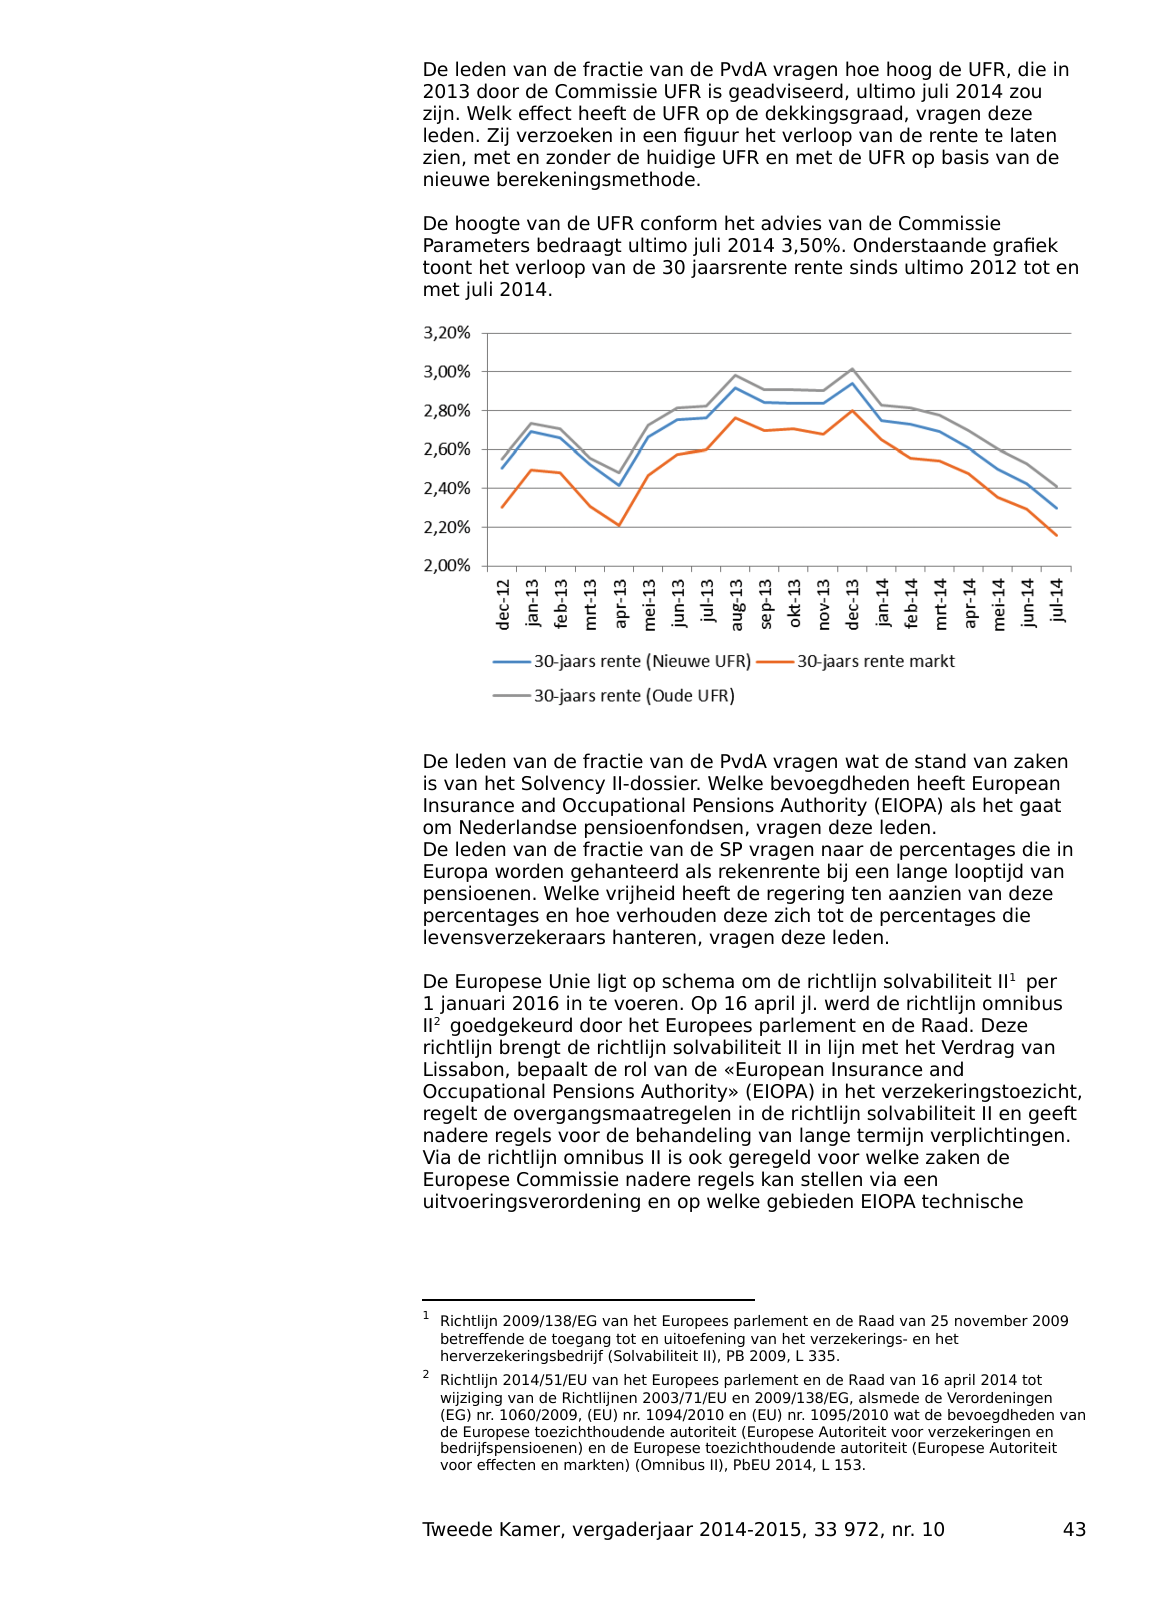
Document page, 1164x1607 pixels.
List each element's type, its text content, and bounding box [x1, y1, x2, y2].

text De hoogte van de UFR conform het advies van de Commissie Parameters bedraagt ultimo juli 2014 3,50%. Onderstaande grafiek toont het verloop van de 30 jaarsrente rente sinds ultimo 2012 tot en met juli 2014. [422, 213, 1087, 301]
text De leden van de fractie van de PvdA vragen wat de stand van zaken is van het Solvency II-dossier. Welke bevoegdheden heeft European Insurance and Occupational Pensions Authority (EIOPA) als het gaat om Nederlandse pensioenfondsen, vragen deze leden. [422, 751, 1087, 839]
text De leden van de fractie van de PvdA vragen hoe hoog de UFR, die in 2013 door de Commissie UFR is geadviseerd, ultimo juli 2014 zou zijn. Welk effect heeft de UFR op de dekkingsgraad, vragen deze leden. Zij verzoeken in een figuur het verloop van de rente te laten zien, met en zonder de huidige UFR en met de UFR op basis van de nieuwe berekeningsmethode. [422, 59, 1087, 191]
text Richtlijn 2014/51/EU van het Europees parlement en de Raad van 16 april 2014 tot wijziging van de Richtlijnen 2003/71/EU en 2009/138/EG, alsmede de Verordeningen (EG) nr. 1060/2009, (EU) nr. 1094/2010 en (EU) nr. 1095/2010 wat de bevoegdheden van de Europese toezichthoudende autoriteit (Europese Autoriteit voor verzekeringen en bedrijfspensioenen) en de Europese toezichthoudende autoriteit (Europese Autoriteit voor effecten en markten) (Omnibus II), PbEU 2014, L 153. [422, 1368, 1087, 1474]
text De leden van de fractie van de SP vragen naar de percentages die in Europa worden gehanteerd als rekenrente bij een lange looptijd van pensioenen. Welke vrijheid heeft de regering ten aanzien van deze percentages en hoe verhouden deze zich tot de percentages die levensverzekeraars hanteren, vragen deze leden. [422, 839, 1087, 949]
text De Europese Unie ligt op schema om de richtlijn solvabiliteit II per 1 januari 2016 in te voeren. Op 16 april jl. werd de richtlijn omnibus II goedgekeurd door het Europees parlement en de Raad. Deze richtlijn brengt de richtlijn solvabiliteit II in lijn met het Verdrag van Lissabon, bepaalt de rol van de «European Insurance and Occupational Pensions Authority» (EIOPA) in het verzekeringstoezicht, regelt de overgangsmaatregelen in de richtlijn solvabiliteit II en geeft nadere regels voor de behandeling van lange termijn verplichtingen. Via de richtlijn omnibus II is ook geregeld voor welke zaken de Europese Commissie nadere regels kan stellen via een uitvoeringsverordening en op welke gebieden EIOPA technische [422, 971, 1087, 1213]
text Richtlijn 2009/138/EG van het Europees parlement en de Raad van 25 november 2009 betreffende de toegang tot en uitoefening van het verzekerings- en het herverzekeringsbedrijf (Solvabiliteit II), PB 2009, L 335. [422, 1309, 1087, 1365]
picture [422, 323, 1072, 707]
